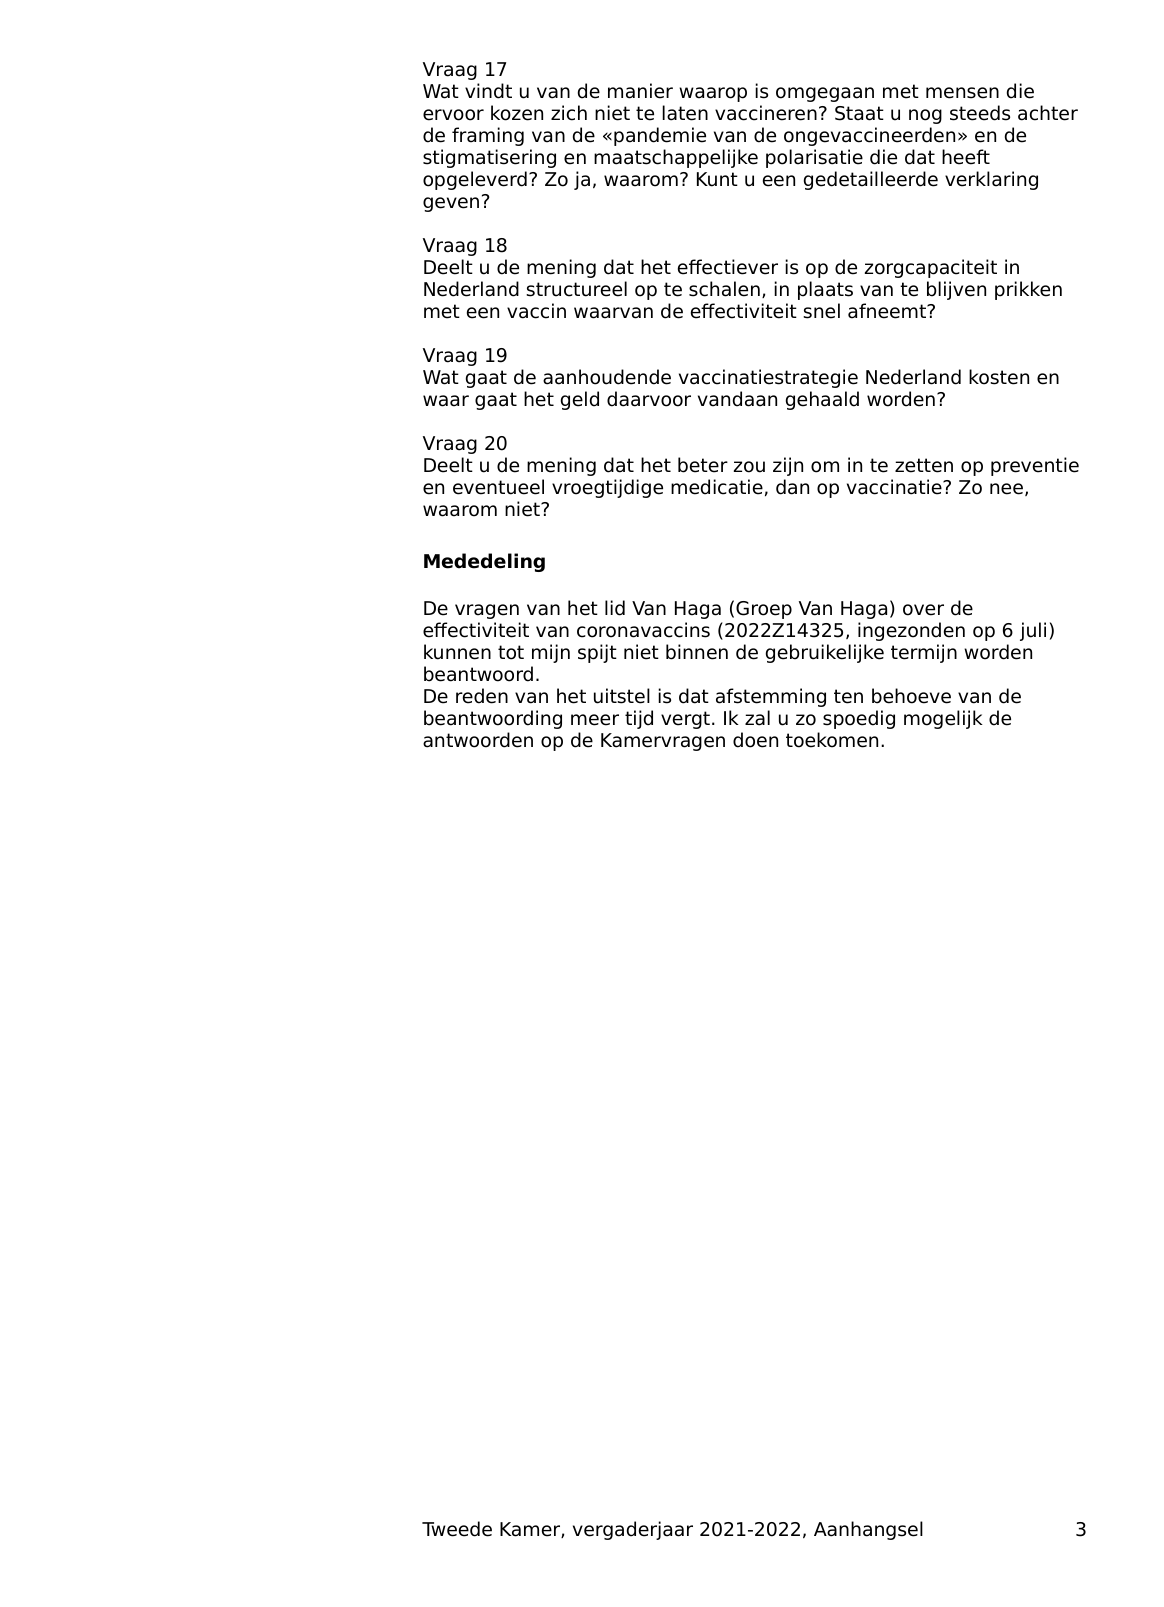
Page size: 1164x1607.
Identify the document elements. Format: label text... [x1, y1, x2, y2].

subtitle Mededeling [422, 551, 1087, 573]
text Wat gaat de aanhoudende vaccinatiestrategie Nederland kosten en waar gaat het geld daarvoor vandaan gehaald worden? [422, 367, 1087, 411]
text Vraag 20 [422, 433, 1087, 455]
text De vragen van het lid Van Haga (Groep Van Haga) over de effectiviteit van coronavaccins (2022Z14325, ingezonden op 6 juli) kunnen tot mijn spijt niet binnen de gebruikelijke termijn worden beantwoord. [422, 598, 1087, 686]
text Vraag 18 [422, 235, 1087, 257]
text Wat vindt u van de manier waarop is omgegaan met mensen die ervoor kozen zich niet te laten vaccineren? Staat u nog steeds achter de framing van de «pandemie van de ongevaccineerden» en de stigmatisering en maatschappelijke polarisatie die dat heeft opgeleverd? Zo ja, waarom? Kunt u een gedetailleerde verklaring geven? [422, 81, 1087, 213]
text Vraag 17 [422, 59, 1087, 81]
text De reden van het uitstel is dat afstemming ten behoeve van de beantwoording meer tijd vergt. Ik zal u zo spoedig mogelijk de antwoorden op de Kamervragen doen toekomen. [422, 686, 1087, 752]
text Deelt u de mening dat het effectiever is op de zorgcapaciteit in Nederland structureel op te schalen, in plaats van te blijven prikken met een vaccin waarvan de effectiviteit snel afneemt? [422, 257, 1087, 323]
text Vraag 19 [422, 345, 1087, 367]
text Deelt u de mening dat het beter zou zijn om in te zetten op preventie en eventueel vroegtijdige medicatie, dan op vaccinatie? Zo nee, waarom niet? [422, 455, 1087, 521]
